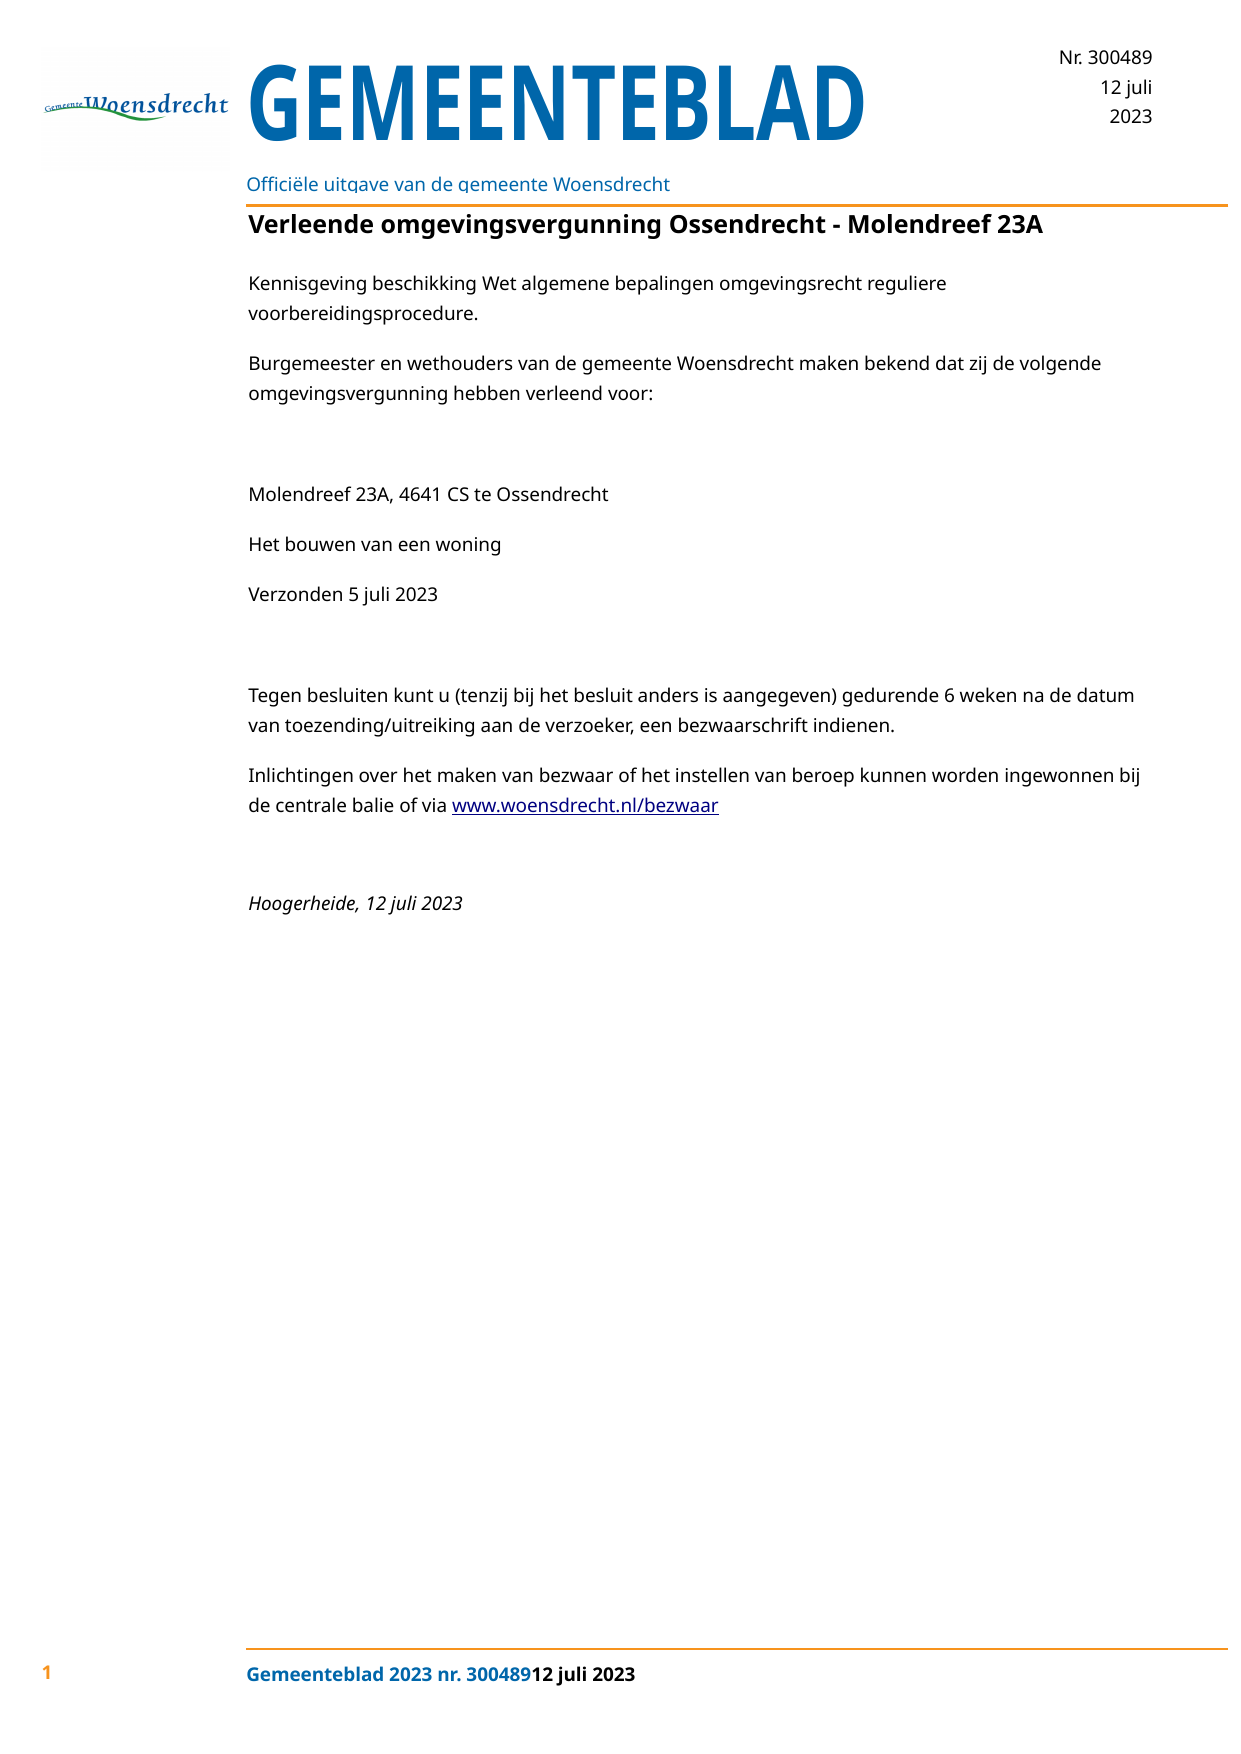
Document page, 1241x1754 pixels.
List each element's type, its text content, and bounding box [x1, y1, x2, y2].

text Tegen besluiten kunt u (tenzij bij het besluit anders is aangegeven) gedurende 6 weken na de datum van toezending/uitreiking aan de verzoeker, een bezwaarschrift indienen. [248, 682, 1152, 738]
text Hoogerheide, 12 juli 2023 [248, 890, 1152, 916]
text Kennisgeving beschikking Wet algemene bepalingen omgevingsrecht reguliere voorbereidingsprocedure. [248, 270, 1152, 326]
text Het bouwen van een woning [248, 531, 1152, 557]
picture [41, 47, 231, 172]
text Verleende omgevingsvergunning Ossendrecht - Molendreef 23A [248, 207, 1152, 241]
text Inlichtingen over het maken van bezwaar of het instellen van beroep kunnen worden ingewonnen bij de centrale balie of via www.woensdrecht.nl/bezwaar [248, 762, 1152, 818]
text Molendreef 23A, 4641 CS te Ossendrecht [248, 481, 1152, 506]
text Burgemeester en wethouders van de gemeente Woensdrecht maken bekend dat zij de volgende omgevingsvergunning hebben verleend voor: [248, 350, 1152, 406]
text Verzonden 5 juli 2023 [248, 582, 1152, 607]
